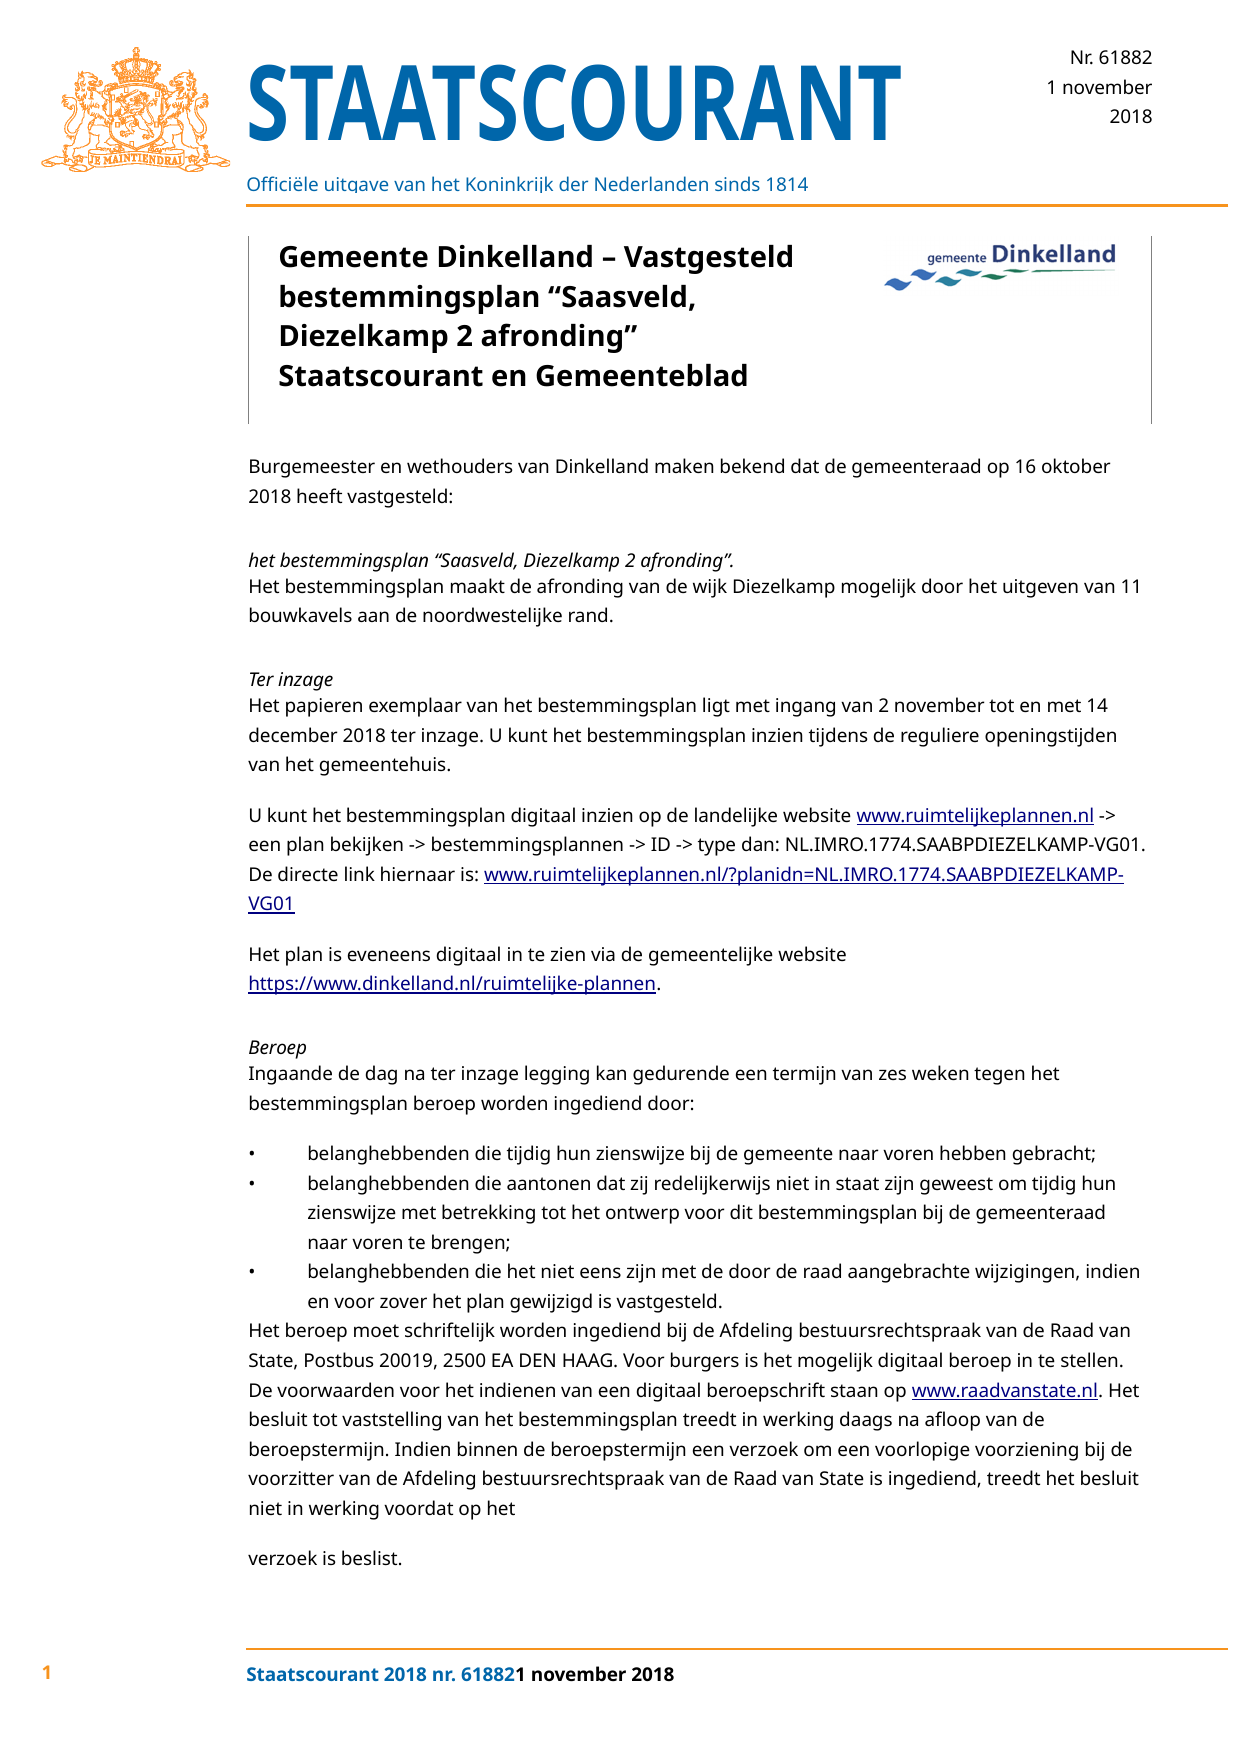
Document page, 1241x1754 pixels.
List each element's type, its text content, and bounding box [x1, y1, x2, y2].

text Beroep [248, 1034, 1152, 1060]
list belanghebbenden die het niet eens zijn met de door de raad aangebrachte wijzigingen, indien en voor zover het plan gewijzigd is vastgesteld. [248, 1258, 1152, 1314]
text Het bestemmingsplan maakt de afronding van de wijk Diezelkamp mogelijk door het uitgeven van 11 bouwkavels aan de noordwestelijke rand. [248, 573, 1152, 628]
table_header [850, 236, 1151, 424]
text Het papieren exemplaar van het bestemmingsplan ligt met ingang van 2 november tot en met 14 december 2018 ter inzage. U kunt het bestemmingsplan inzien tijdens de reguliere openingstijden van het gemeentehuis. [248, 692, 1152, 777]
text U kunt het bestemmingsplan digitaal inzien op de landelijke website www.ruimtelijkeplannen.nl -> een plan bekijken -> bestemmingsplannen -> ID -> type dan: NL.IMRO.1774.SAABPDIEZELKAMP-VG01. De directe link hiernaar is: www.ruimtelijkeplannen.nl/?planidn=NL.IMRO.1774.SAABPDIEZELKAMP-VG01 [248, 802, 1152, 916]
text het bestemmingsplan “Saasveld, Diezelkamp 2 afronding”. [248, 547, 1152, 573]
text Het beroep moet schriftelijk worden ingediend bij de Afdeling bestuursrechtspraak van de Raad van State, Postbus 20019, 2500 EA DEN HAAG. Voor burgers is het mogelijk digitaal beroep in te stellen. De voorwaarden voor het indienen van een digitaal beroepschrift staan op www.raadvanstate.nl. Het besluit tot vaststelling van het bestemmingsplan treedt in werking daags na afloop van de beroepstermijn. Indien binnen de beroepstermijn een verzoek om een voorlopige voorziening bij de voorzitter van de Afdeling bestuursrechtspraak van de Raad van State is ingediend, treedt het besluit niet in werking voordat op het [248, 1318, 1152, 1521]
text Ter inzage [248, 666, 1152, 692]
picture [882, 236, 1119, 296]
text verzoek is beslist. [248, 1546, 1152, 1571]
list belanghebbenden die aantonen dat zij redelijkerwijs niet in staat zijn geweest om tijdig hun zienswijze met betrekking tot het ontwerp voor dit bestemmingsplan bij de gemeenteraad naar voren te brengen; [248, 1170, 1152, 1255]
picture [41, 47, 231, 172]
text Ingaande de dag na ter inzage legging kan gedurende een termijn van zes weken tegen het bestemmingsplan beroep worden ingediend door: [248, 1060, 1152, 1116]
table_header Gemeente Dinkelland – Vastgesteld bestemmingsplan “Saasveld, Diezelkamp 2 afronding” Staatscourant en Gemeenteblad [249, 236, 850, 424]
text Het plan is eveneens digitaal in te zien via de gemeentelijke website https://www.dinkelland.nl/ruimtelijke-plannen. [248, 941, 1152, 996]
list belanghebbenden die tijdig hun zienswijze bij de gemeente naar voren hebben gebracht; [248, 1140, 1152, 1166]
text Burgemeester en wethouders van Dinkelland maken bekend dat de gemeenteraad op 16 oktober 2018 heeft vastgesteld: [248, 454, 1152, 509]
